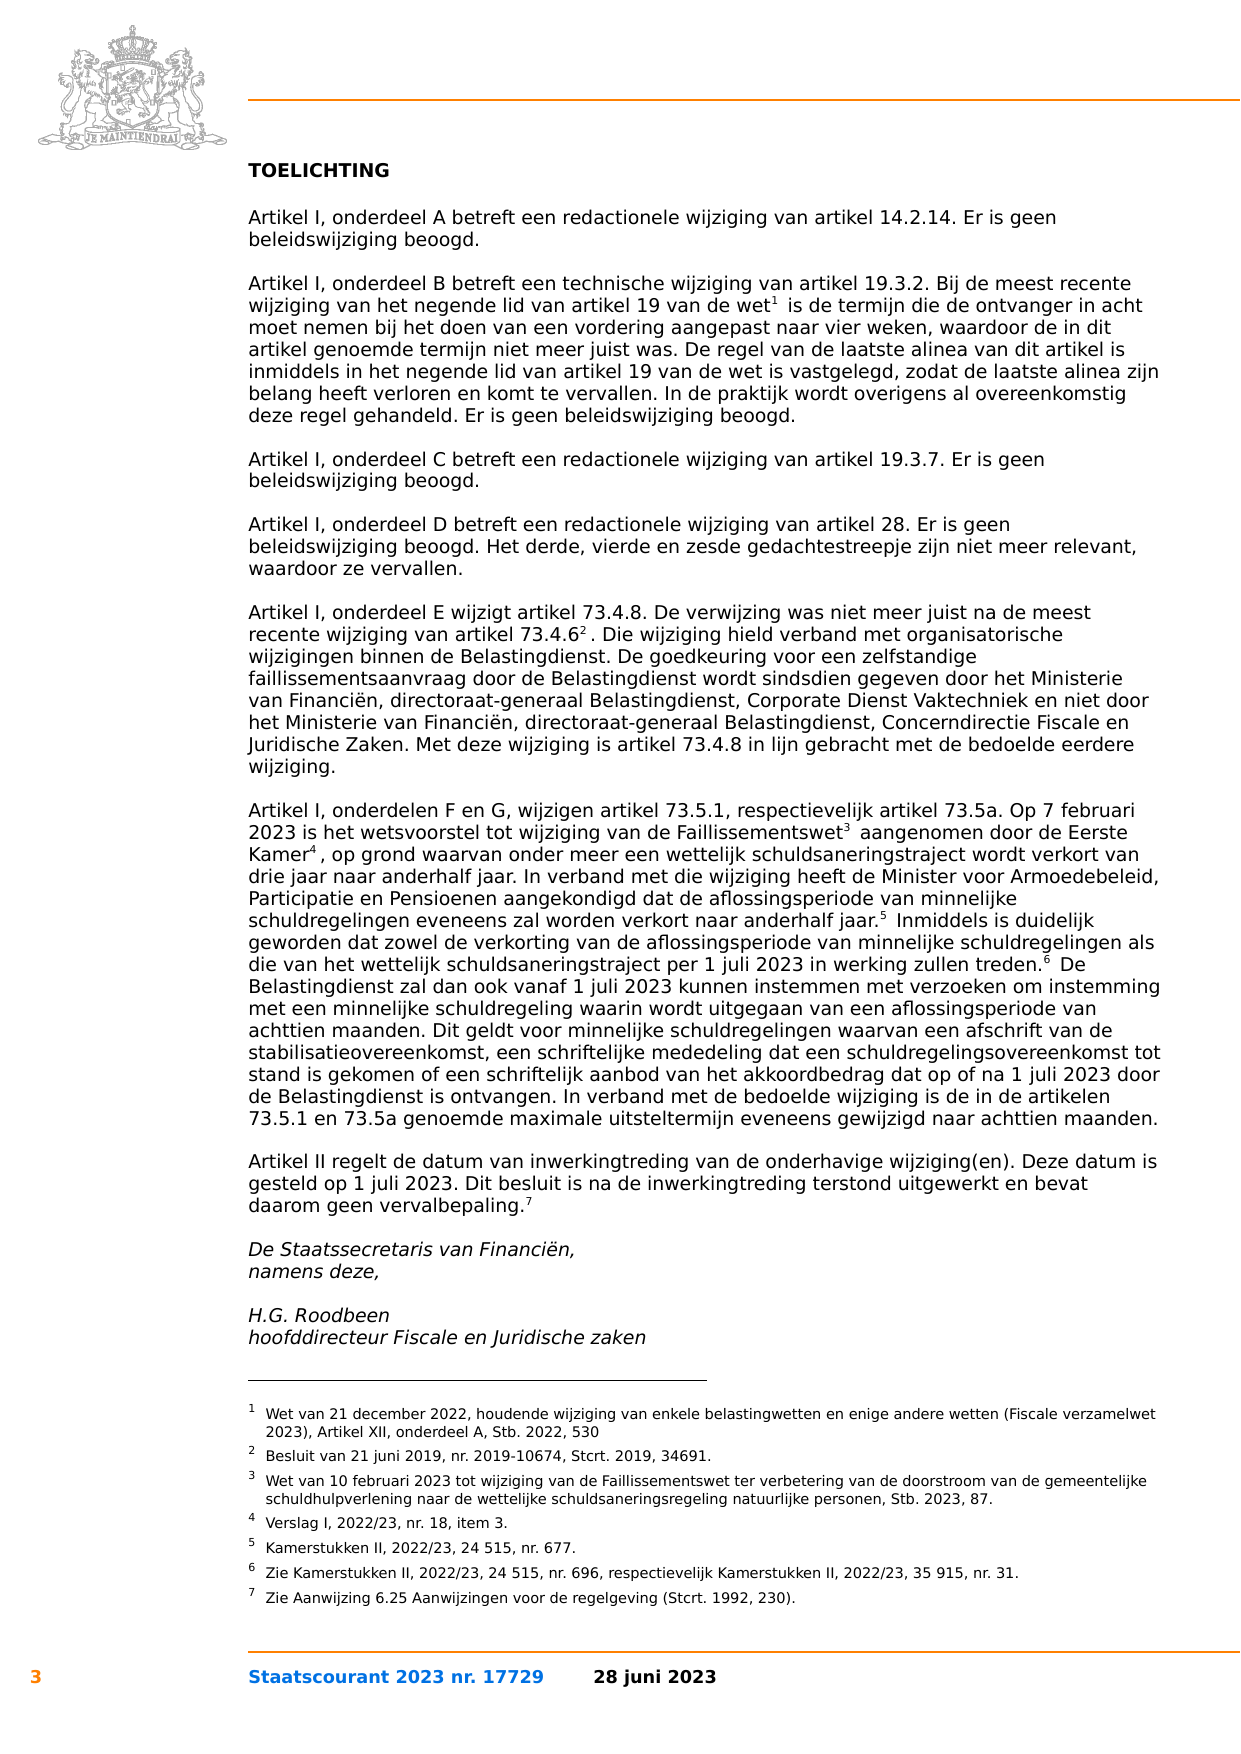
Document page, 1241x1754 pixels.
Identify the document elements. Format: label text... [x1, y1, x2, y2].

text Artikel I, onderdeel B betreft een technische wijziging van artikel 19.3.2. Bij de meest recente wijziging van het negende lid van artikel 19 van de wet is de termijn die de ontvanger in acht moet nemen bij het doen van een vordering aangepast naar vier weken, waardoor de in dit artikel genoemde termijn niet meer juist was. De regel van de laatste alinea van dit artikel is inmiddels in het negende lid van artikel 19 van de wet is vastgelegd, zodat de laatste alinea zijn belang heeft verloren en komt te vervallen. In de praktijk wordt overigens al overeenkomstig deze regel gehandeld. Er is geen beleidswijziging beoogd. [248, 273, 1163, 427]
text Artikel I, onderdeel A betreft een redactionele wijziging van artikel 14.2.14. Er is geen beleidswijziging beoogd. [248, 207, 1163, 251]
text Artikel I, onderdelen F en G, wijzigen artikel 73.5.1, respectievelijk artikel 73.5a. Op 7 februari 2023 is het wetsvoorstel tot wijziging van de Faillissementswet aangenomen door de Eerste Kamer, op grond waarvan onder meer een wettelijk schuldsaneringstraject wordt verkort van drie jaar naar anderhalf jaar. In verband met die wijziging heeft de Minister voor Armoedebeleid, Participatie en Pensioenen aangekondigd dat de aflossingsperiode van minnelijke schuldregelingen eveneens zal worden verkort naar anderhalf jaar. Inmiddels is duidelijk geworden dat zowel de verkorting van de aflossingsperiode van minnelijke schuldregelingen als die van het wettelijk schuldsaneringstraject per 1 juli 2023 in werking zullen treden. De Belastingdienst zal dan ook vanaf 1 juli 2023 kunnen instemmen met verzoeken om instemming met een minnelijke schuldregeling waarin wordt uitgegaan van een aflossingsperiode van achttien maanden. Dit geldt voor minnelijke schuldregelingen waarvan een afschrift van de stabilisatieovereenkomst, een schriftelijke mededeling dat een schuldregelingsovereenkomst tot stand is gekomen of een schriftelijk aanbod van het akkoordbedrag dat op of na 1 juli 2023 door de Belastingdienst is ontvangen. In verband met de bedoelde wijziging is de in de artikelen 73.5.1 en 73.5a genoemde maximale uitsteltermijn eveneens gewijzigd naar achttien maanden. [248, 800, 1163, 1129]
text Artikel II regelt de datum van inwerkingtreding van de onderhavige wijziging(en). Deze datum is gesteld op 1 juli 2023. Dit besluit is na de inwerkingtreding terstond uitgewerkt en bevat daarom geen vervalbepaling. [248, 1151, 1163, 1217]
subtitle TOELICHTING [248, 160, 1163, 182]
text Wet van 21 december 2022, houdende wijziging van enkele belastingwetten en enige andere wetten (Fiscale verzamelwet 2023), Artikel XII, onderdeel A, Stb. 2022, 530 [248, 1402, 1163, 1441]
text Wet van 10 februari 2023 tot wijziging van de Faillissementswet ter verbetering van de doorstroom van de gemeentelijke schuldhulpverlening naar de wettelijke schuldsaneringsregeling natuurlijke personen, Stb. 2023, 87. [248, 1469, 1163, 1508]
picture [38, 25, 227, 150]
text Verslag I, 2022/23, nr. 18, item 3. [248, 1511, 1163, 1533]
text Artikel I, onderdeel C betreft een redactionele wijziging van artikel 19.3.7. Er is geen beleidswijziging beoogd. [248, 448, 1163, 492]
text Zie Aanwijzing 6.25 Aanwijzingen voor de regelgeving (Stcrt. 1992, 230). [248, 1586, 1163, 1608]
text Besluit van 21 juni 2019, nr. 2019-10674, Stcrt. 2019, 34691. [248, 1444, 1163, 1466]
text Artikel I, onderdeel E wijzigt artikel 73.4.8. De verwijzing was niet meer juist na de meest recente wijziging van artikel 73.4.6. Die wijziging hield verband met organisatorische wijzigingen binnen de Belastingdienst. De goedkeuring voor een zelfstandige faillissementsaanvraag door de Belastingdienst wordt sindsdien gegeven door het Ministerie van Financiën, directoraat-generaal Belastingdienst, Corporate Dienst Vaktechniek en niet door het Ministerie van Financiën, directoraat-generaal Belastingdienst, Concerndirectie Fiscale en Juridische Zaken. Met deze wijziging is artikel 73.4.8 in lijn gebracht met de bedoelde eerdere wijziging. [248, 602, 1163, 778]
text Zie Kamerstukken II, 2022/23, 24 515, nr. 696, respectievelijk Kamerstukken II, 2022/23, 35 915, nr. 31. [248, 1561, 1163, 1583]
text Kamerstukken II, 2022/23, 24 515, nr. 677. [248, 1536, 1163, 1558]
text De Staatssecretaris van Financiën, namens deze, H.G. Roodbeen hoofddirecteur Fiscale en Juridische zaken [248, 1239, 1163, 1349]
text Artikel I, onderdeel D betreft een redactionele wijziging van artikel 28. Er is geen beleidswijziging beoogd. Het derde, vierde en zesde gedachtestreepje zijn niet meer relevant, waardoor ze vervallen. [248, 514, 1163, 580]
